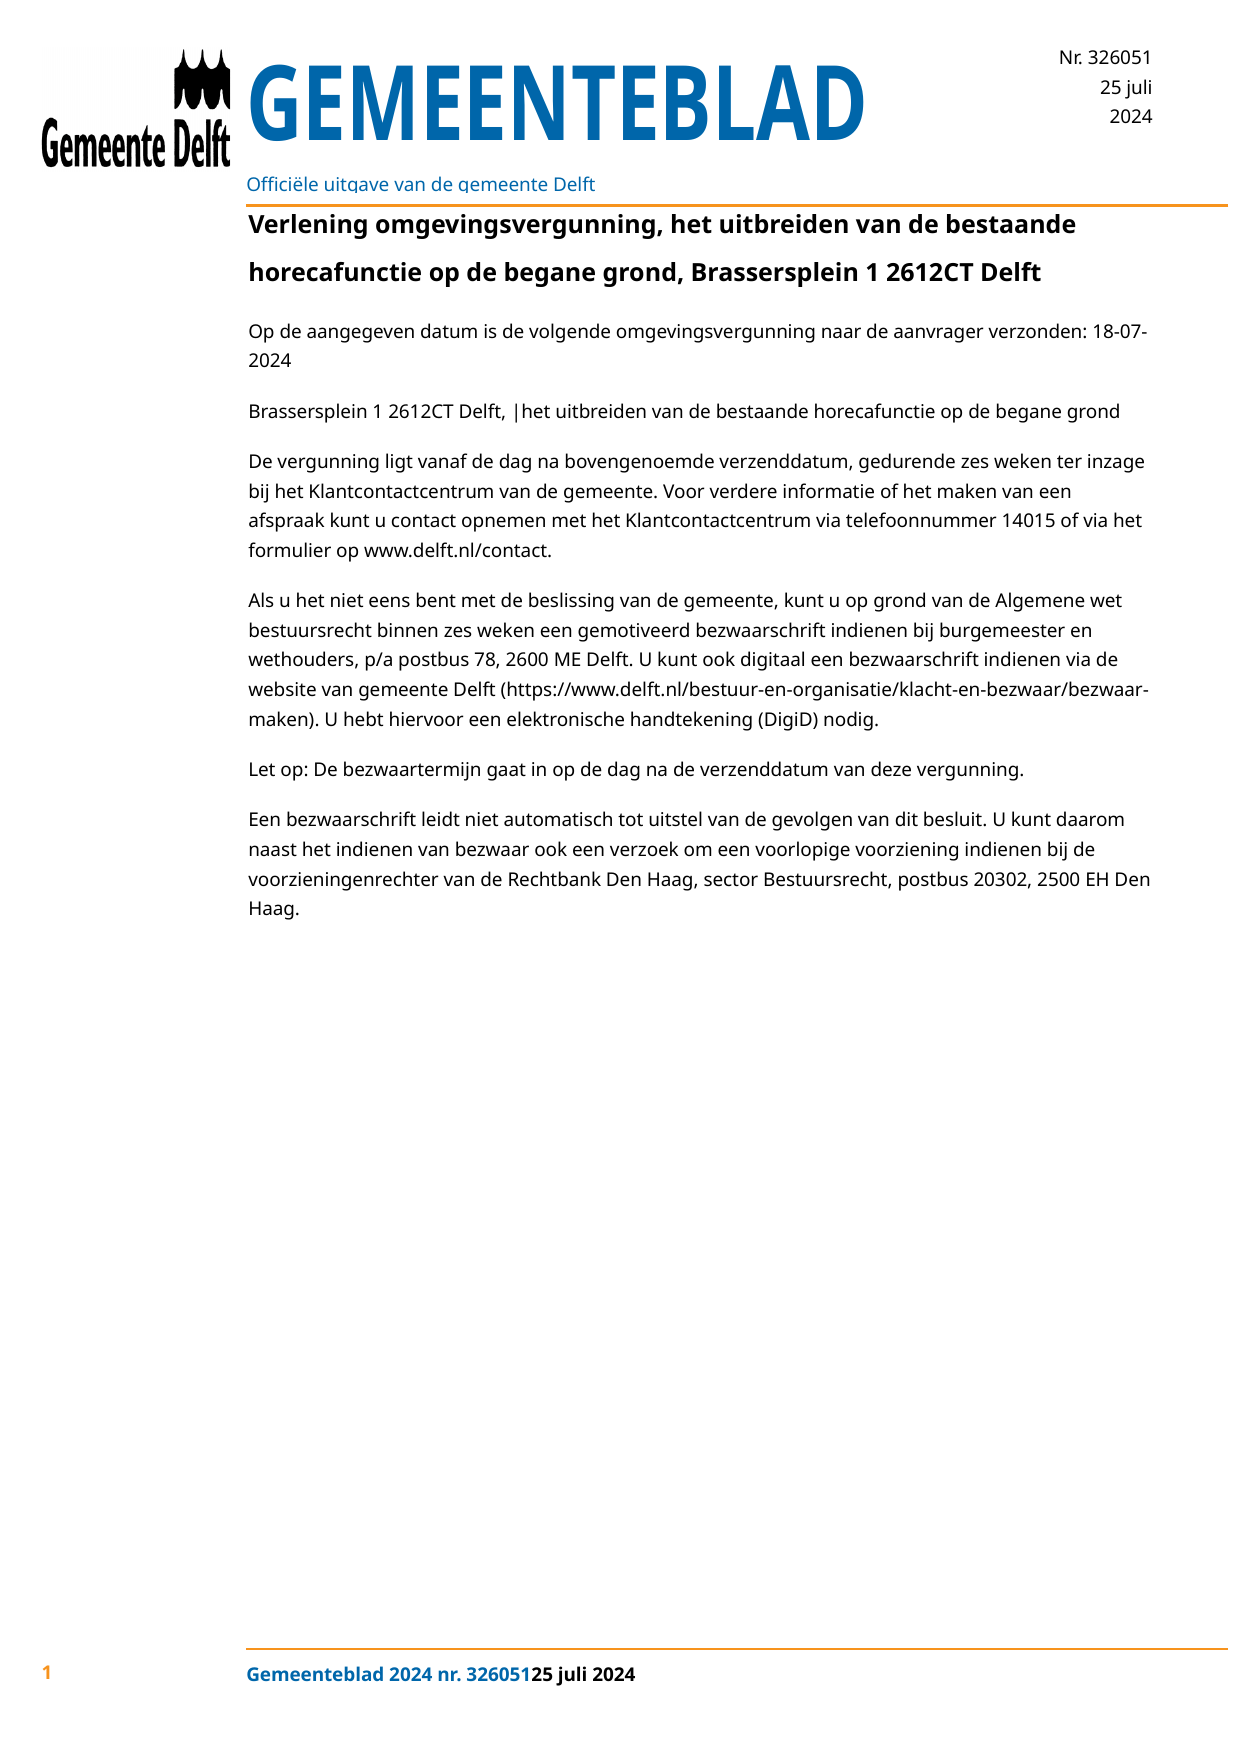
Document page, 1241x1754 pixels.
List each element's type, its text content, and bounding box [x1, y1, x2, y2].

text Een bezwaarschrift leidt niet automatisch tot uitstel van de gevolgen van dit besluit. U kunt daarom naast het indienen van bezwaar ook een verzoek om een voorlopige voorziening indienen bij de voorzieningenrechter van de Rechtbank Den Haag, sector Bestuursrecht, postbus 20302, 2500 EH Den Haag. [248, 807, 1152, 921]
picture [41, 47, 231, 172]
text De vergunning ligt vanaf de dag na bovengenoemde verzenddatum, gedurende zes weken ter inzage bij het Klantcontactcentrum van de gemeente. Voor verdere informatie of het maken van een afspraak kunt u contact opnemen met het Klantcontactcentrum via telefoonnummer 14015 of via het formulier op www.delft.nl/contact. [248, 448, 1152, 563]
text Let op: De bezwaartermijn gaat in op de dag na de verzenddatum van deze vergunning. [248, 756, 1152, 782]
text Op de aangegeven datum is de volgende omgevingsvergunning naar de aanvrager verzonden: 18-07-2024 [248, 318, 1152, 373]
text Brassersplein 1 2612CT Delft, |het uitbreiden van de bestaande horecafunctie op de begane grond [248, 398, 1152, 424]
text Verlening omgevingsvergunning, het uitbreiden van de bestaande horecafunctie op de begane grond, Brassersplein 1 2612CT Delft [248, 207, 1152, 288]
text Als u het niet eens bent met de beslissing van de gemeente, kunt u op grond van de Algemene wet bestuursrecht binnen zes weken een gemotiveerd bezwaarschrift indienen bij burgemeester en wethouders, p/a postbus 78, 2600 ME Delft. U kunt ook digitaal een bezwaarschrift indienen via de website van gemeente Delft (https://www.delft.nl/bestuur-en-organisatie/klacht-en-bezwaar/bezwaar-maken). U hebt hiervoor een elektronische handtekening (DigiD) nodig. [248, 587, 1152, 732]
